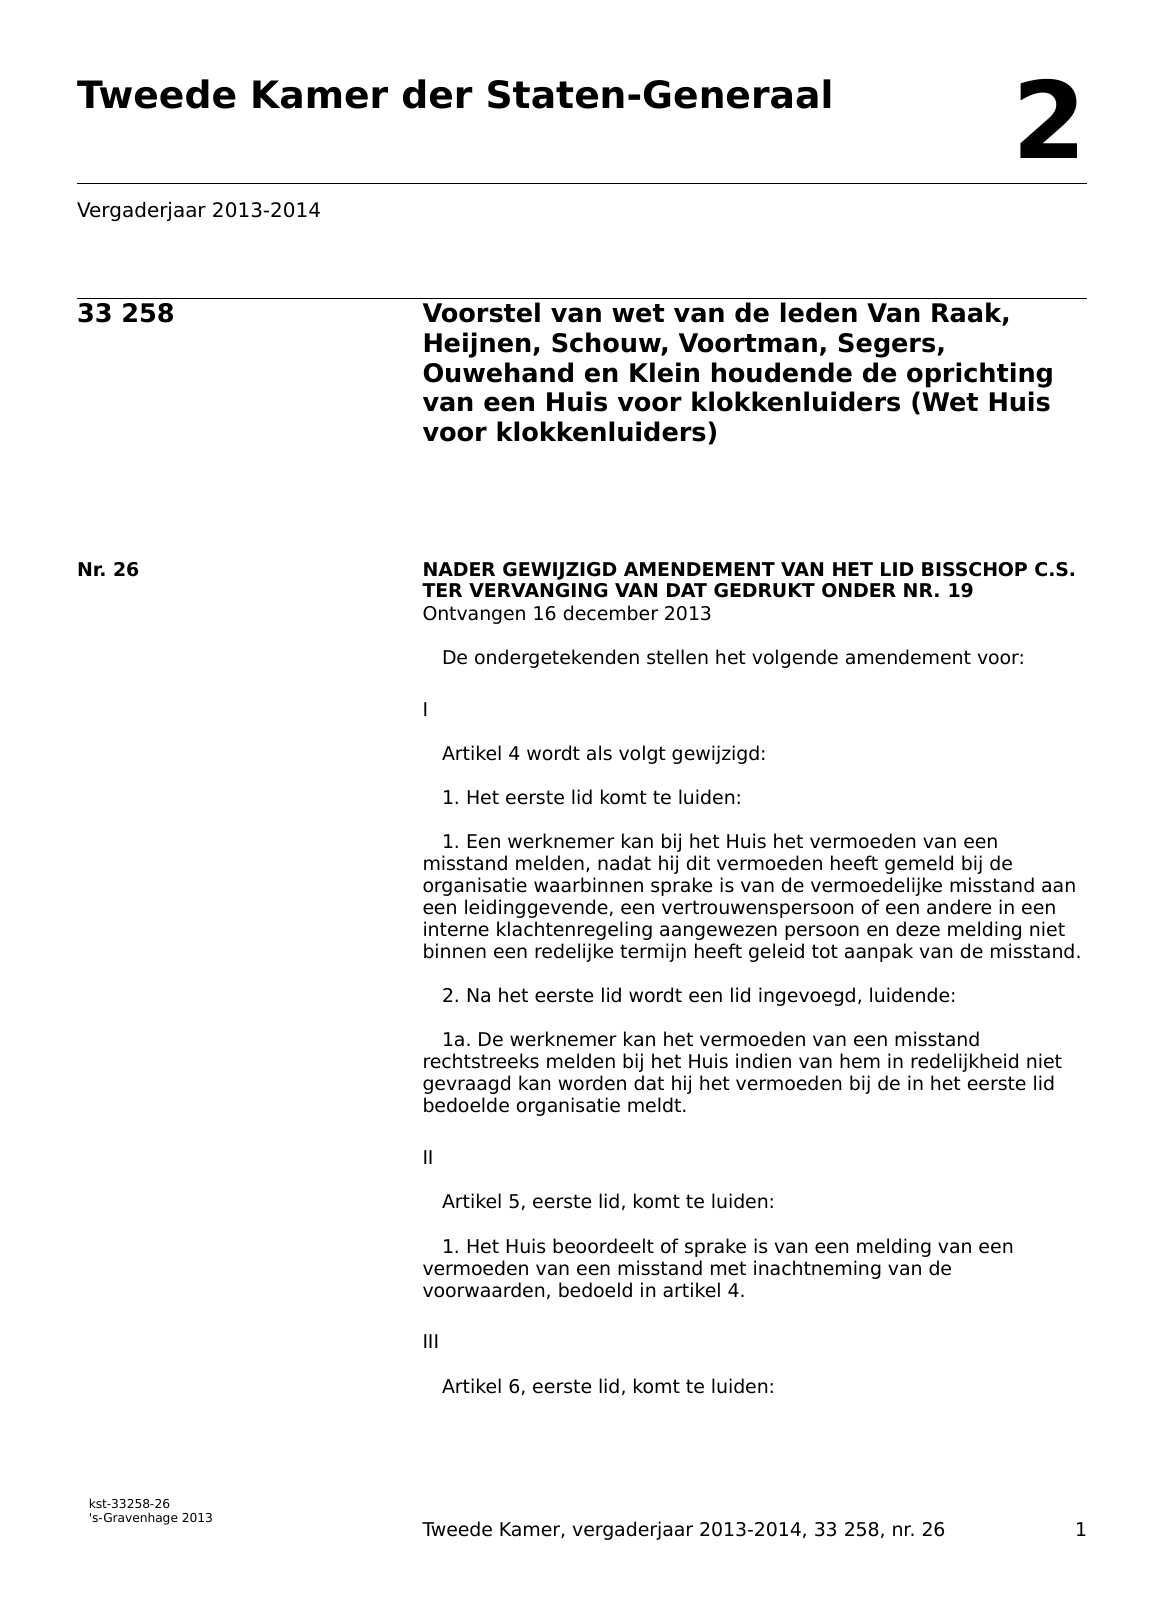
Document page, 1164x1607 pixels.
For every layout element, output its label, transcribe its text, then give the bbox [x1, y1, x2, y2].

text 1. Het eerste lid komt te luiden: [422, 787, 1087, 809]
text 2. Na het eerste lid wordt een lid ingevoegd, luidende: [422, 985, 1087, 1007]
text Artikel 6, eerste lid, komt te luiden: [422, 1376, 1087, 1398]
text 1. Een werknemer kan bij het Huis het vermoeden van een misstand melden, nadat hij dit vermoeden heeft gemeld bij de organisatie waarbinnen sprake is van de vermoedelijke misstand aan een leidinggevende, een vertrouwenspersoon of een andere in een interne klachtenregeling aangewezen persoon en deze melding niet binnen een redelijke termijn heeft geleid tot aanpak van de misstand. [422, 831, 1087, 963]
text 's-Gravenhage 2013 [88, 1511, 323, 1525]
text 1a. De werknemer kan het vermoeden van een misstand rechtstreeks melden bij het Huis indien van hem in redelijkheid niet gevraagd kan worden dat hij het vermoeden bij de in het eerste lid bedoelde organisatie meldt. [422, 1029, 1087, 1117]
text 1. Het Huis beoordeelt of sprake is van een melding van een vermoeden van een misstand met inachtneming van de voorwaarden, bedoeld in artikel 4. [422, 1236, 1087, 1301]
text Ontvangen 16 december 2013 [422, 602, 1087, 624]
subtitle I [422, 698, 1087, 721]
table_cell Vergaderjaar 2013-2014 [77, 184, 1087, 298]
subtitle II [422, 1147, 1087, 1169]
text Artikel 4 wordt als volgt gewijzigd: [422, 743, 1087, 765]
text De ondergetekenden stellen het volgende amendement voor: [422, 647, 1087, 668]
table_header 2 [886, 59, 1087, 183]
table_header Tweede Kamer der Staten-Generaal [77, 59, 886, 183]
text Artikel 5, eerste lid, komt te luiden: [422, 1191, 1087, 1213]
subtitle 33 258 Voorstel van wet van de leden Van Raak, Heijnen, Schouw, Voortman, Segers, Ouwehand en Klein houdende de oprichting van een Huis voor klokkenluiders (Wet Huis voor klokkenluiders) [77, 299, 1087, 447]
subtitle Nr. 26 NADER GEWIJZIGD AMENDEMENT VAN HET LID BISSCHOP C.S. TER VERVANGING VAN DAT GEDRUKT ONDER NR. 19 [77, 558, 1087, 602]
subtitle III [422, 1331, 1087, 1353]
text kst-33258-26 [88, 1497, 323, 1511]
